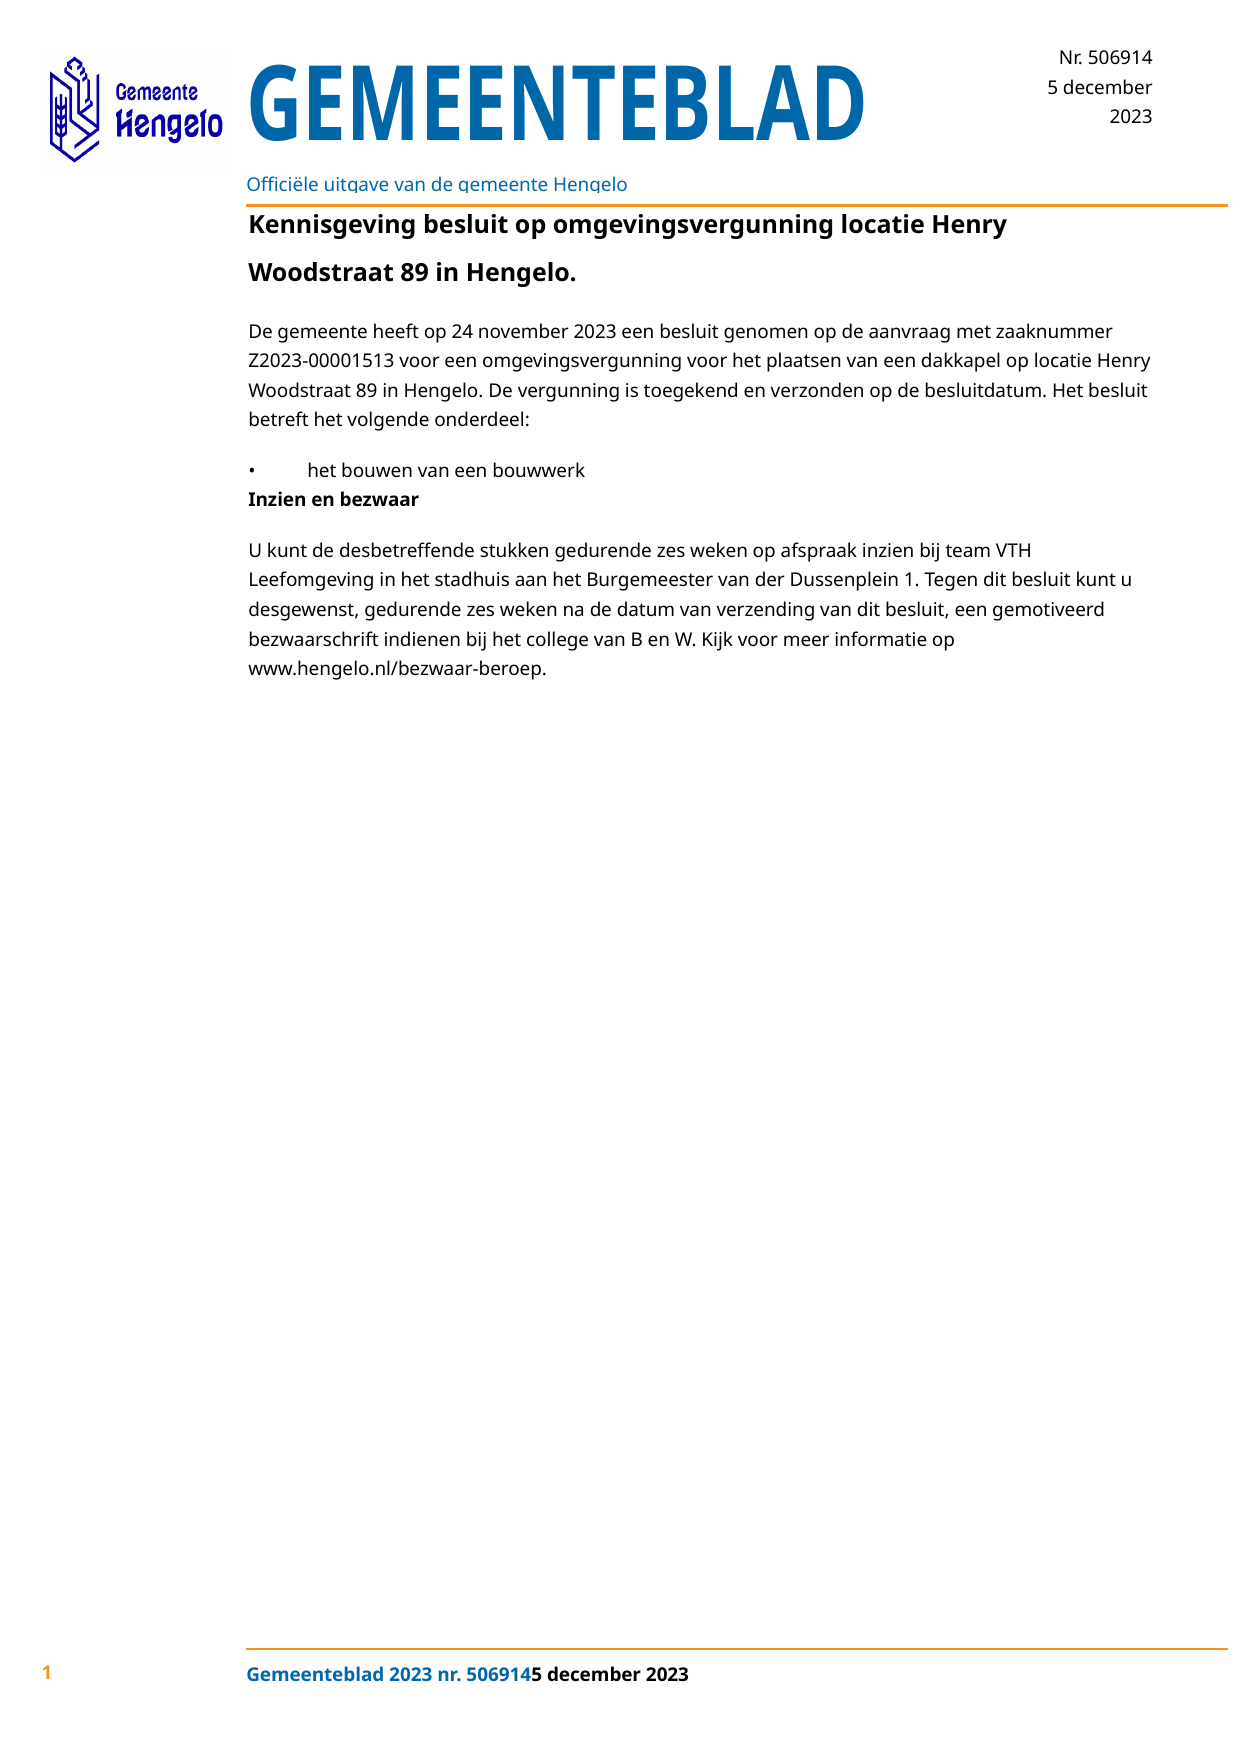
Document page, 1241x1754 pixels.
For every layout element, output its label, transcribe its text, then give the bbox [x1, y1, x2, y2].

text U kunt de desbetreffende stukken gedurende zes weken op afspraak inzien bij team VTH Leefomgeving in het stadhuis aan het Burgemeester van der Dussenplein 1. Tegen dit besluit kunt u desgewenst, gedurende zes weken na de datum van verzending van dit besluit, een gemotiveerd bezwaarschrift indienen bij het college van B en W. Kijk voor meer informatie op www.hengelo.nl/bezwaar-beroep. [248, 537, 1152, 681]
text Inzien en bezwaar [248, 487, 1152, 512]
text Kennisgeving besluit op omgevingsvergunning locatie Henry Woodstraat 89 in Hengelo. [248, 207, 1152, 288]
list het bouwen van een bouwwerk [248, 457, 1152, 483]
text De gemeente heeft op 24 november 2023 een besluit genomen op de aanvraag met zaaknummer Z2023-00001513 voor een omgevingsvergunning voor het plaatsen van een dakkapel op locatie Henry Woodstraat 89 in Hengelo. De vergunning is toegekend en verzonden op de besluitdatum. Het besluit betreft het volgende onderdeel: [248, 318, 1152, 432]
picture [41, 47, 231, 172]
